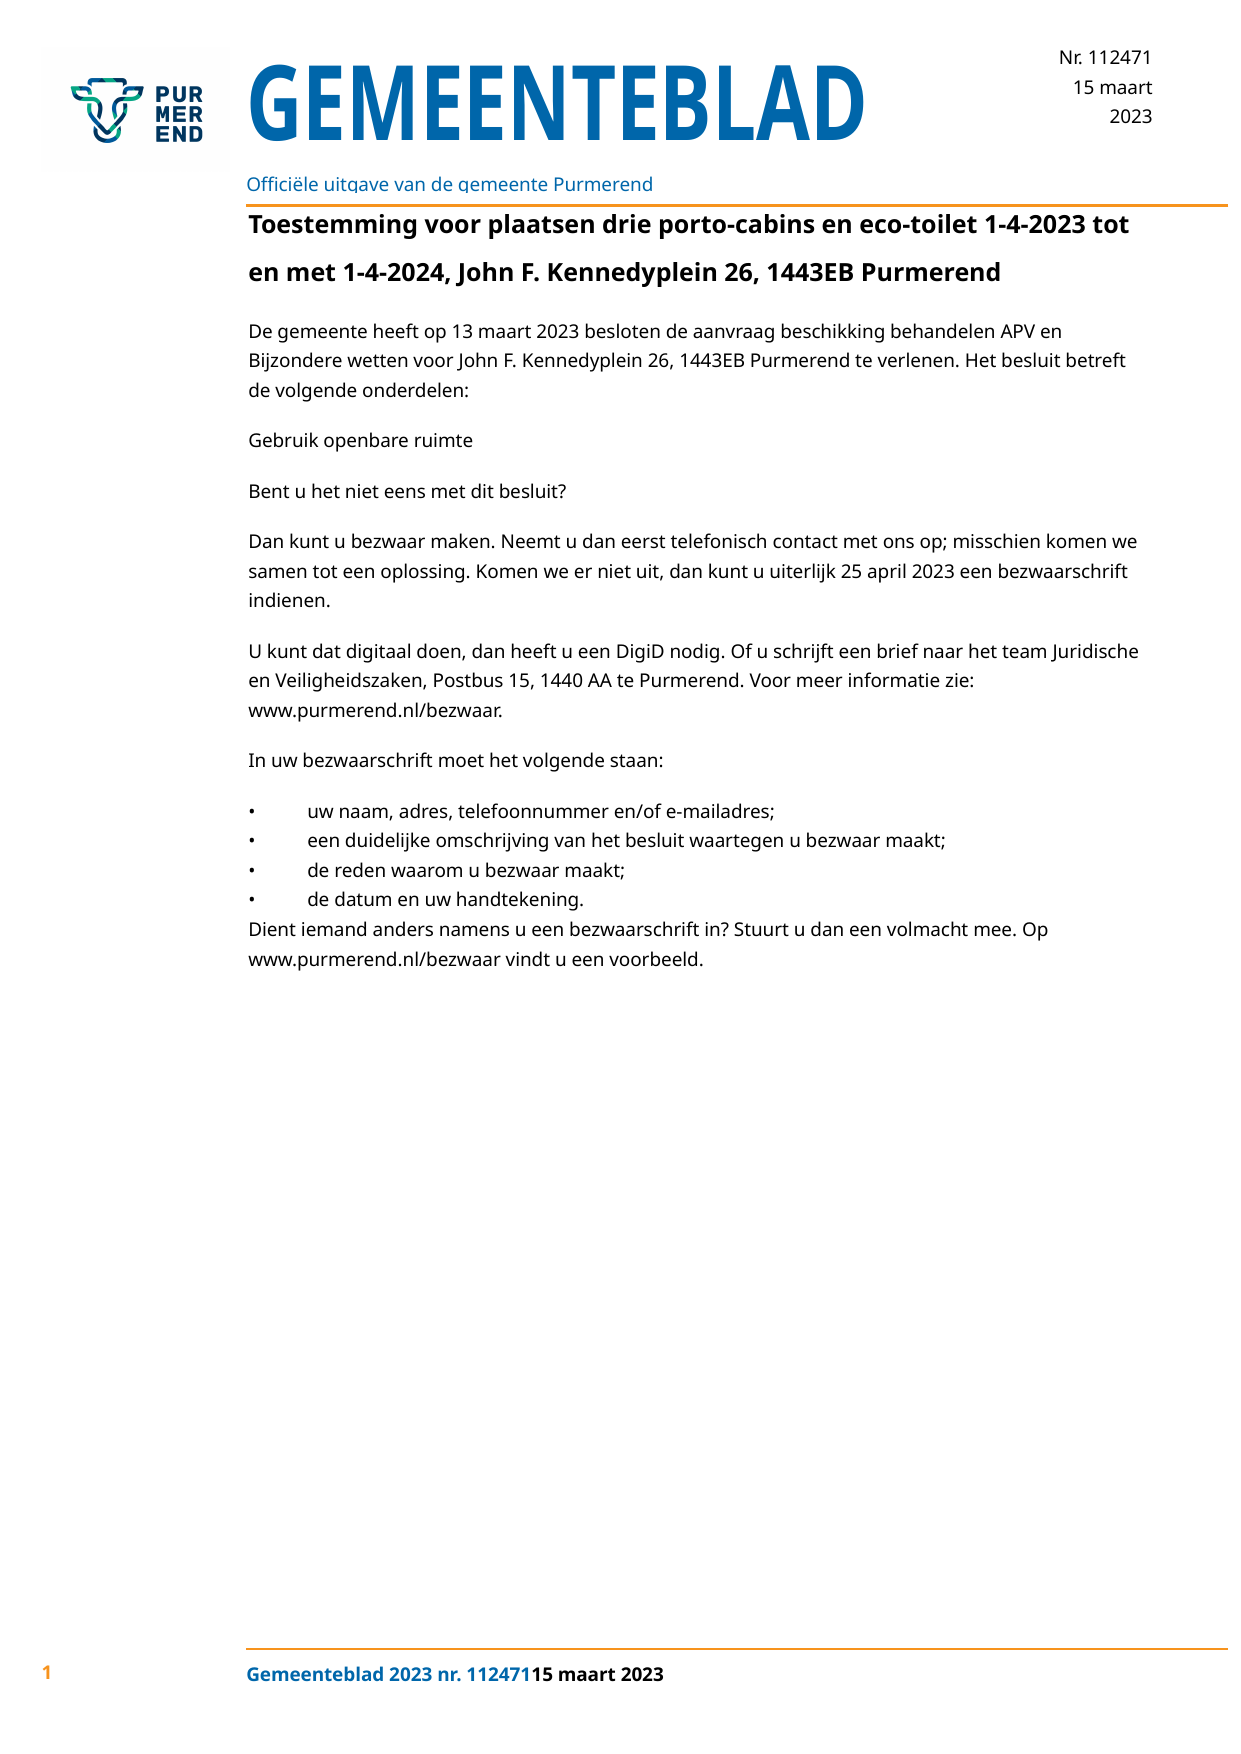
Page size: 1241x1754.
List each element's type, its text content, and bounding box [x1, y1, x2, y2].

text Toestemming voor plaatsen drie porto-cabins en eco-toilet 1-4-2023 tot en met 1-4-2024, John F. Kennedyplein 26, 1443EB Purmerend [248, 207, 1152, 288]
text De gemeente heeft op 13 maart 2023 besloten de aanvraag beschikking behandelen APV en Bijzondere wetten voor John F. Kennedyplein 26, 1443EB Purmerend te verlenen. Het besluit betreft de volgende onderdelen: [248, 318, 1152, 403]
list een duidelijke omschrijving van het besluit waartegen u bezwaar maakt; [248, 827, 1152, 853]
text Gebruik openbare ruimte [248, 427, 1152, 453]
text Dient iemand anders namens u een bezwaarschrift in? Stuurt u dan een volmacht mee. Op www.purmerend.nl/bezwaar vindt u een voorbeeld. [248, 916, 1152, 972]
text In uw bezwaarschrift moet het volgende staan: [248, 747, 1152, 773]
text U kunt dat digitaal doen, dan heeft u een DigiD nodig. Of u schrijft een brief naar het team Juridische en Veiligheidszaken, Postbus 15, 1440 AA te Purmerend. Voor meer informatie zie: www.purmerend.nl/bezwaar. [248, 638, 1152, 723]
text Bent u het niet eens met dit besluit? [248, 478, 1152, 504]
text Dan kunt u bezwaar maken. Neemt u dan eerst telefonisch contact met ons op; misschien komen we samen tot een oplossing. Komen we er niet uit, dan kunt u uiterlijk 25 april 2023 een bezwaarschrift indienen. [248, 528, 1152, 613]
list de reden waarom u bezwaar maakt; [248, 857, 1152, 883]
list uw naam, adres, telefoonnummer en/of e-mailadres; [248, 798, 1152, 824]
list de datum en uw handtekening. [248, 887, 1152, 912]
picture [41, 47, 231, 172]
